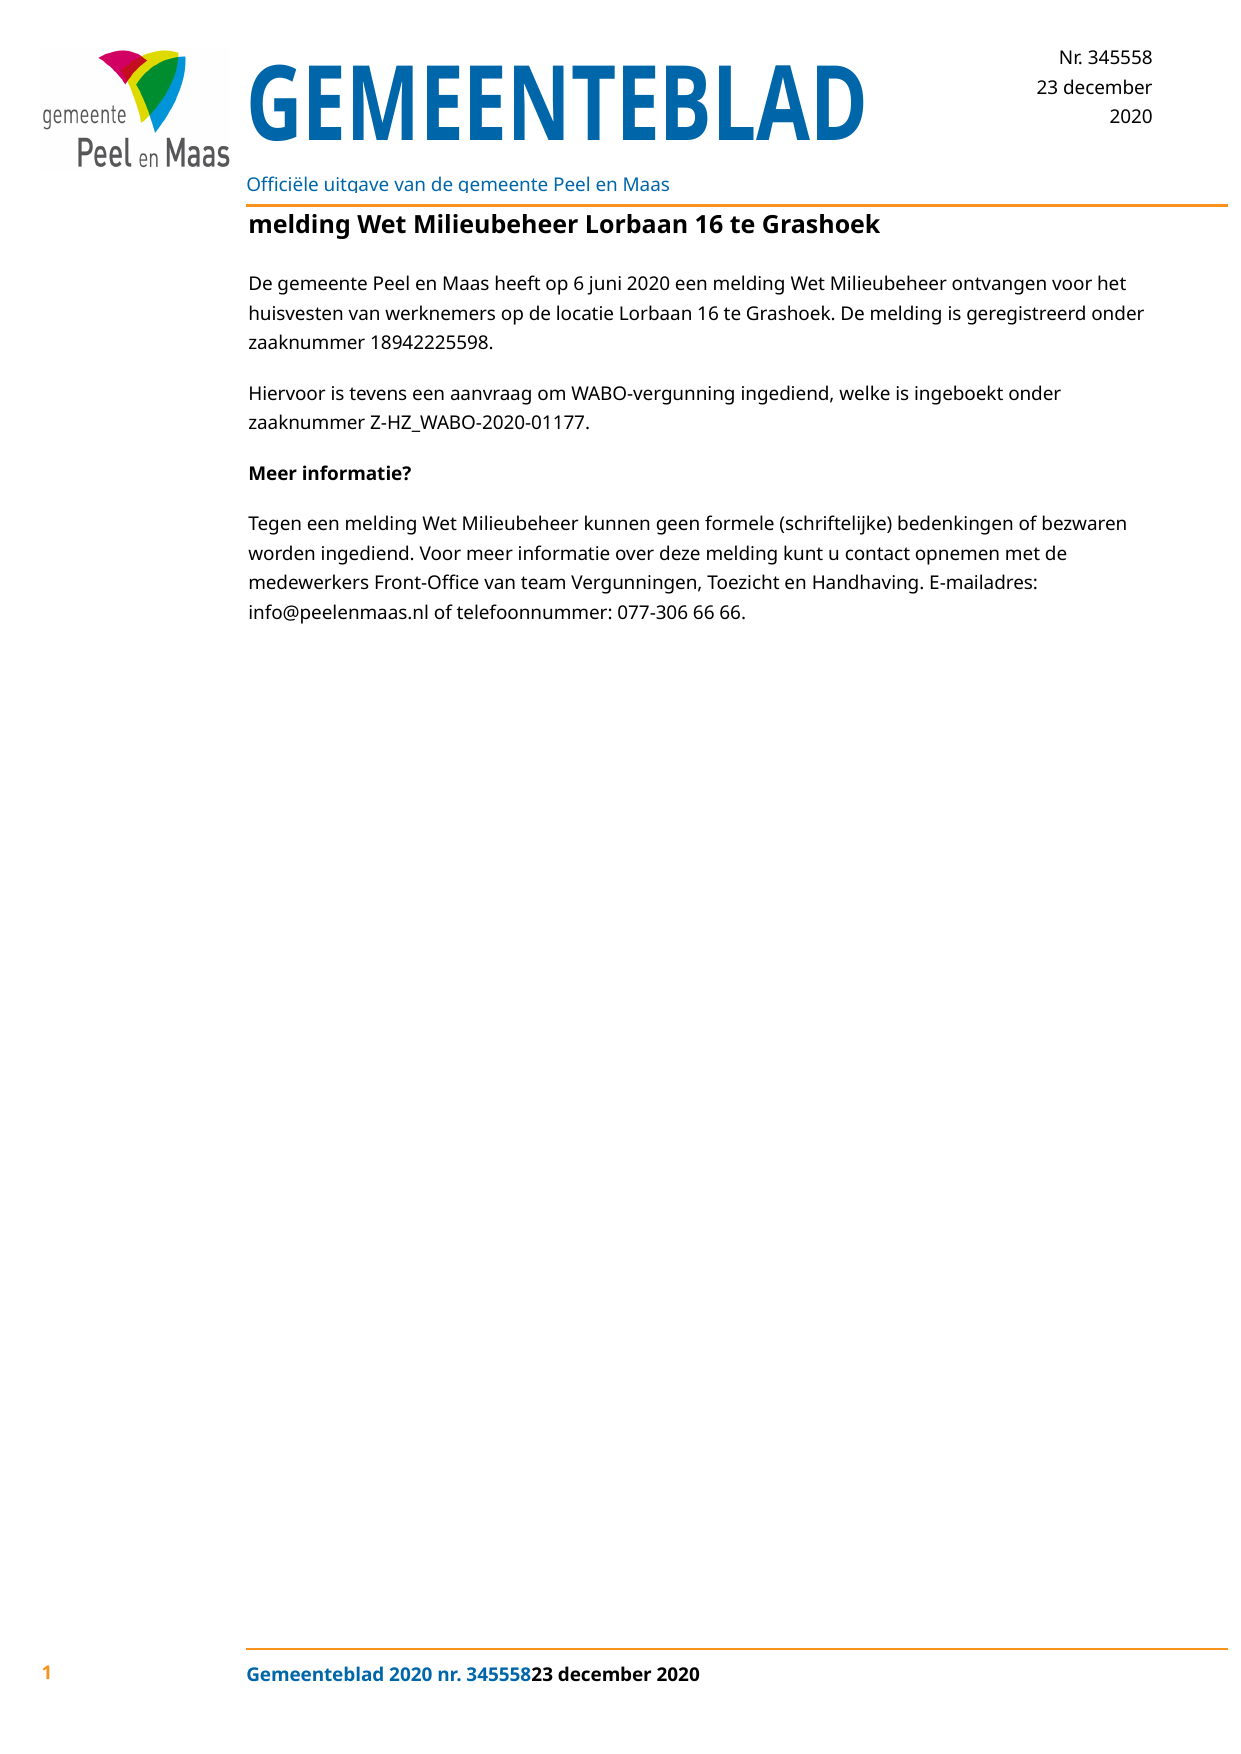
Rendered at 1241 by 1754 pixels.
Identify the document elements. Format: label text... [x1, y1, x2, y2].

picture [41, 47, 231, 172]
text melding Wet Milieubeheer Lorbaan 16 te Grashoek [248, 207, 1152, 241]
text Hiervoor is tevens een aanvraag om WABO-vergunning ingediend, welke is ingeboekt onder zaaknummer Z-HZ_WABO-2020-01177. [248, 380, 1152, 435]
text De gemeente Peel en Maas heeft op 6 juni 2020 een melding Wet Milieubeheer ontvangen voor het huisvesten van werknemers op de locatie Lorbaan 16 te Grashoek. De melding is geregistreerd onder zaaknummer 18942225598. [248, 270, 1152, 355]
text Meer informatie? [248, 460, 1152, 486]
text Tegen een melding Wet Milieubeheer kunnen geen formele (schriftelijke) bedenkingen of bezwaren worden ingediend. Voor meer informatie over deze melding kunt u contact opnemen met de medewerkers Front-Office van team Vergunningen, Toezicht en Handhaving. E-mailadres: info@peelenmaas.nl of telefoonnummer: 077-306 66 66. [248, 510, 1152, 625]
